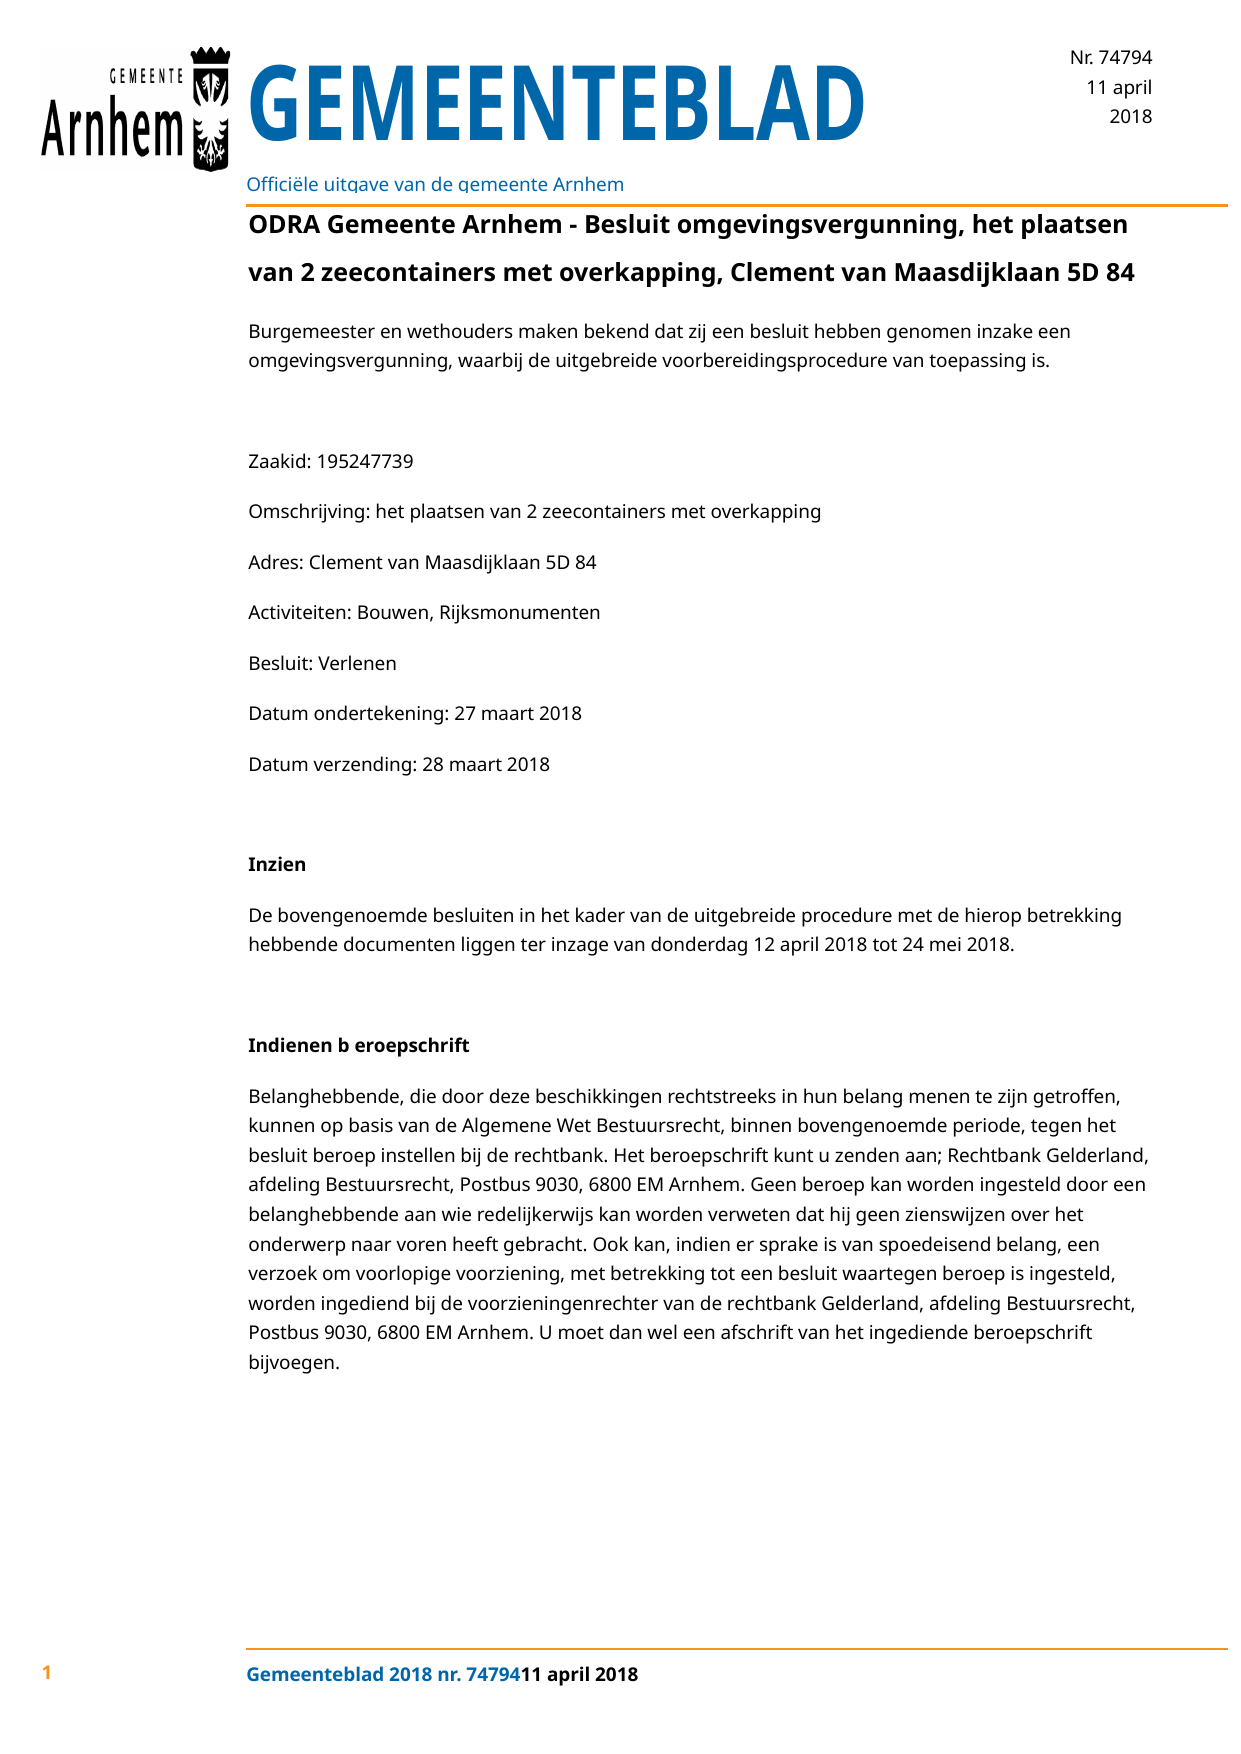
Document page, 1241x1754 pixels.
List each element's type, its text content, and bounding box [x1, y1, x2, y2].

text Zaakid: 195247739 [248, 448, 1152, 474]
text Omschrijving: het plaatsen van 2 zeecontainers met overkapping [248, 499, 1152, 524]
text Datum ondertekening: 27 maart 2018 [248, 700, 1152, 726]
text Adres: Clement van Maasdijklaan 5D 84 [248, 549, 1152, 575]
text Belanghebbende, die door deze beschikkingen rechtstreeks in hun belang menen te zijn getroffen, kunnen op basis van de Algemene Wet Bestuursrecht, binnen bovengenoemde periode, tegen het besluit beroep instellen bij de rechtbank. Het beroepschrift kunt u zenden aan; Rechtbank Gelderland, afdeling Bestuursrecht, Postbus 9030, 6800 EM Arnhem. Geen beroep kan worden ingesteld door een belanghebbende aan wie redelijkerwijs kan worden verweten dat hij geen zienswijzen over het onderwerp naar voren heeft gebracht. Ook kan, indien er sprake is van spoedeisend belang, een verzoek om voorlopige voorziening, met betrekking tot een besluit waartegen beroep is ingesteld, worden ingediend bij de voorzieningenrechter van de rechtbank Gelderland, afdeling Bestuursrecht, Postbus 9030, 6800 EM Arnhem. U moet dan wel een afschrift van het ingediende beroepschrift bijvoegen. [248, 1083, 1152, 1375]
text Burgemeester en wethouders maken bekend dat zij een besluit hebben genomen inzake een omgevingsvergunning, waarbij de uitgebreide voorbereidingsprocedure van toepassing is. [248, 318, 1152, 373]
text Besluit: Verlenen [248, 650, 1152, 676]
text Datum verzending: 28 maart 2018 [248, 751, 1152, 777]
picture [41, 47, 231, 172]
text Indienen b eroepschrift [248, 1032, 1152, 1058]
text De bovengenoemde besluiten in het kader van de uitgebreide procedure met de hierop betrekking hebbende documenten liggen ter inzage van donderdag 12 april 2018 tot 24 mei 2018. [248, 902, 1152, 957]
text Inzien [248, 852, 1152, 877]
text ODRA Gemeente Arnhem - Besluit omgevingsvergunning, het plaatsen van 2 zeecontainers met overkapping, Clement van Maasdijklaan 5D 84 [248, 207, 1152, 288]
text Activiteiten: Bouwen, Rijksmonumenten [248, 599, 1152, 625]
